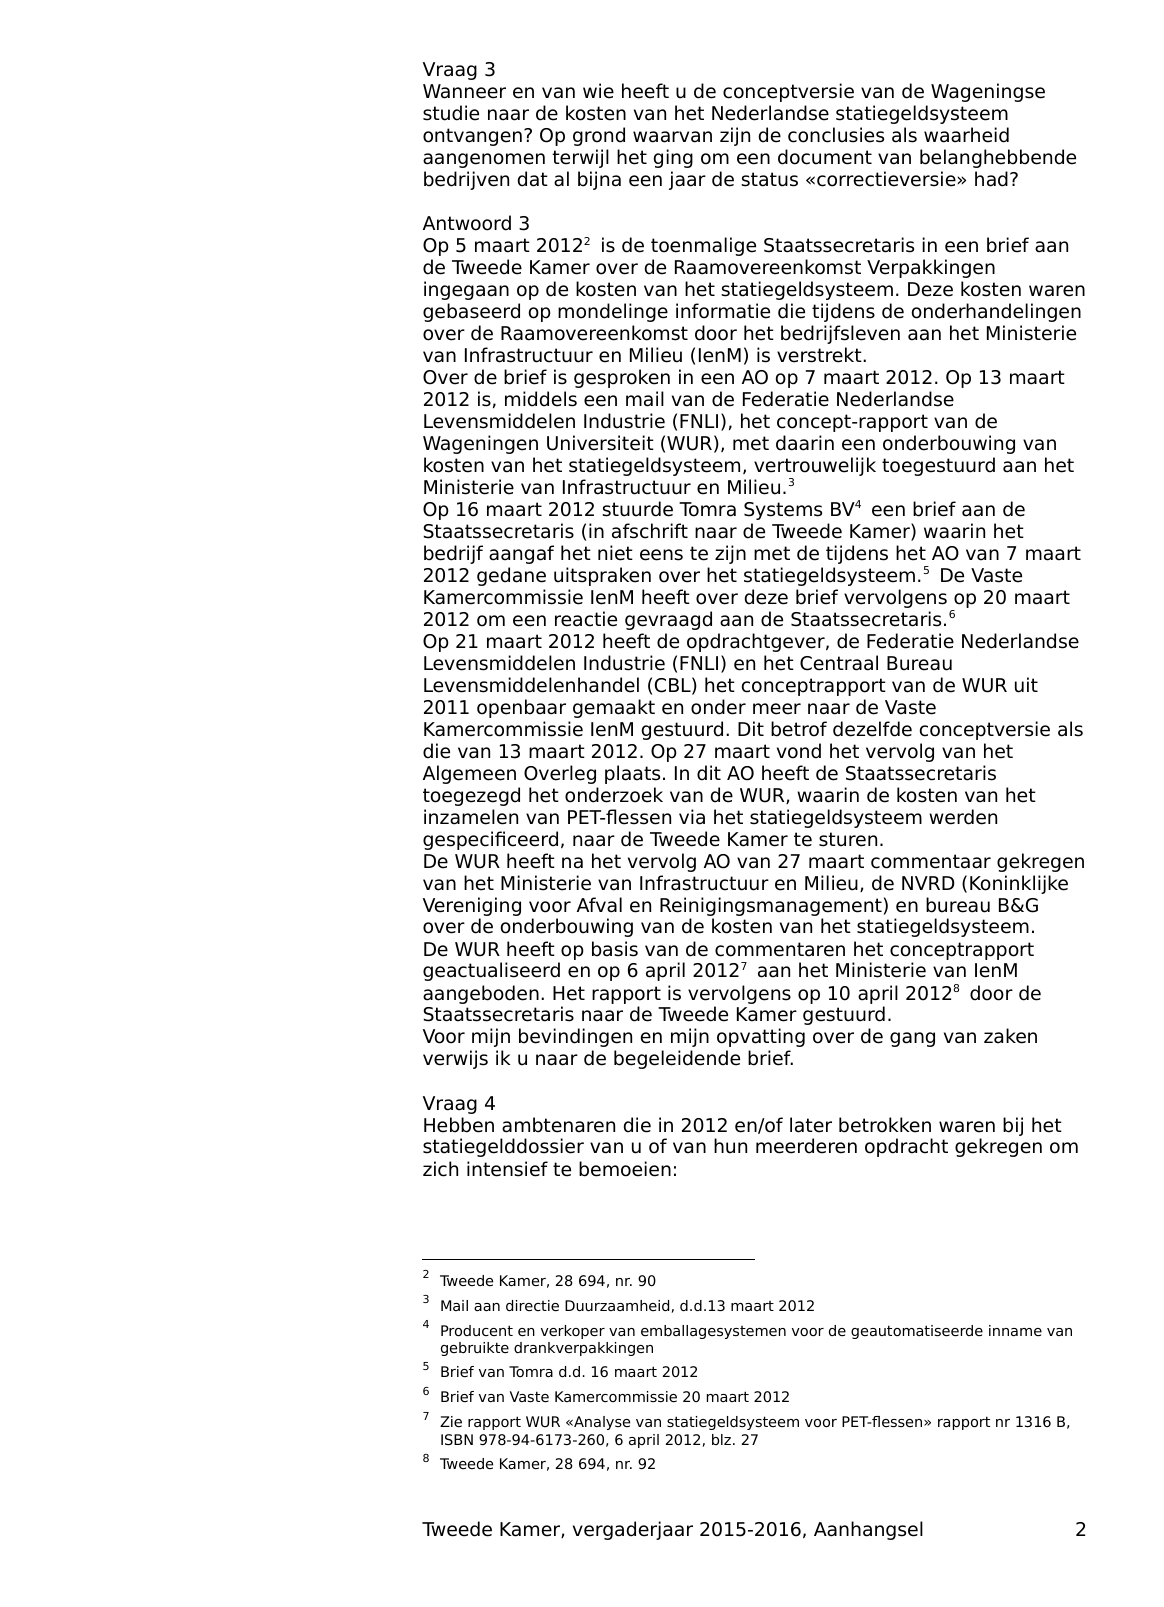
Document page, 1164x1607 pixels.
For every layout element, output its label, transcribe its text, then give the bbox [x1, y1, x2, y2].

text Tweede Kamer, 28 694, nr. 90 [422, 1268, 1087, 1291]
text De WUR heeft op basis van de commentaren het conceptrapport geactualiseerd en op 6 april 2012 aan het Ministerie van IenM aangeboden. Het rapport is vervolgens op 10 april 2012 door de Staatssecretaris naar de Tweede Kamer gestuurd. [422, 938, 1087, 1026]
text De WUR heeft na het vervolg AO van 27 maart commentaar gekregen van het Ministerie van Infrastructuur en Milieu, de NVRD (Koninklijke Vereniging voor Afval en Reinigingsmanagement) en bureau B&G over de onderbouwing van de kosten van het statiegeldsysteem. [422, 851, 1087, 938]
text Vraag 3 [422, 59, 1087, 81]
text Op 21 maart 2012 heeft de opdrachtgever, de Federatie Nederlandse Levensmiddelen Industrie (FNLI) en het Centraal Bureau Levensmiddelenhandel (CBL) het conceptrapport van de WUR uit 2011 openbaar gemaakt en onder meer naar de Vaste Kamercommissie IenM gestuurd. Dit betrof dezelfde conceptversie als die van 13 maart 2012. Op 27 maart vond het vervolg van het Algemeen Overleg plaats. In dit AO heeft de Staatssecretaris toegezegd het onderzoek van de WUR, waarin de kosten van het inzamelen van PET-flessen via het statiegeldsysteem werden gespecificeerd, naar de Tweede Kamer te sturen. [422, 631, 1087, 851]
text Antwoord 3 [422, 213, 1087, 235]
text Voor mijn bevindingen en mijn opvatting over de gang van zaken verwijs ik u naar de begeleidende brief. [422, 1026, 1087, 1070]
text Tweede Kamer, 28 694, nr. 92 [422, 1452, 1087, 1474]
text Mail aan directie Duurzaamheid, d.d.13 maart 2012 [422, 1293, 1087, 1316]
text Over de brief is gesproken in een AO op 7 maart 2012. Op 13 maart 2012 is, middels een mail van de Federatie Nederlandse Levensmiddelen Industrie (FNLI), het concept-rapport van de Wageningen Universiteit (WUR), met daarin een onderbouwing van kosten van het statiegeldsysteem, vertrouwelijk toegestuurd aan het Ministerie van Infrastructuur en Milieu. [422, 367, 1087, 499]
text Hebben ambtenaren die in 2012 en/of later betrokken waren bij het statiegelddossier van u of van hun meerderen opdracht gekregen om zich intensief te bemoeien: [422, 1114, 1087, 1180]
text Op 5 maart 2012 is de toenmalige Staatssecretaris in een brief aan de Tweede Kamer over de Raamovereenkomst Verpakkingen ingegaan op de kosten van het statiegeldsysteem. Deze kosten waren gebaseerd op mondelinge informatie die tijdens de onderhandelingen over de Raamovereenkomst door het bedrijfsleven aan het Ministerie van Infrastructuur en Milieu (IenM) is verstrekt. [422, 235, 1087, 367]
text Vraag 4 [422, 1092, 1087, 1114]
text Brief van Vaste Kamercommissie 20 maart 2012 [422, 1385, 1087, 1407]
text Op 16 maart 2012 stuurde Tomra Systems BV een brief aan de Staatssecretaris (in afschrift naar de Tweede Kamer) waarin het bedrijf aangaf het niet eens te zijn met de tijdens het AO van 7 maart 2012 gedane uitspraken over het statiegeldsysteem. De Vaste Kamercommissie IenM heeft over deze brief vervolgens op 20 maart 2012 om een reactie gevraagd aan de Staatssecretaris. [422, 499, 1087, 631]
text Wanneer en van wie heeft u de conceptversie van de Wageningse studie naar de kosten van het Nederlandse statiegeldsysteem ontvangen? Op grond waarvan zijn de conclusies als waarheid aangenomen terwijl het ging om een document van belanghebbende bedrijven dat al bijna een jaar de status «correctieversie» had? [422, 81, 1087, 191]
text Producent en verkoper van emballagesystemen voor de geautomatiseerde inname van gebruikte drankverpakkingen [422, 1318, 1087, 1357]
text Brief van Tomra d.d. 16 maart 2012 [422, 1360, 1087, 1382]
text Zie rapport WUR «Analyse van statiegeldsysteem voor PET-flessen» rapport nr 1316 B, ISBN 978-94-6173-260, 6 april 2012, blz. 27 [422, 1410, 1087, 1449]
